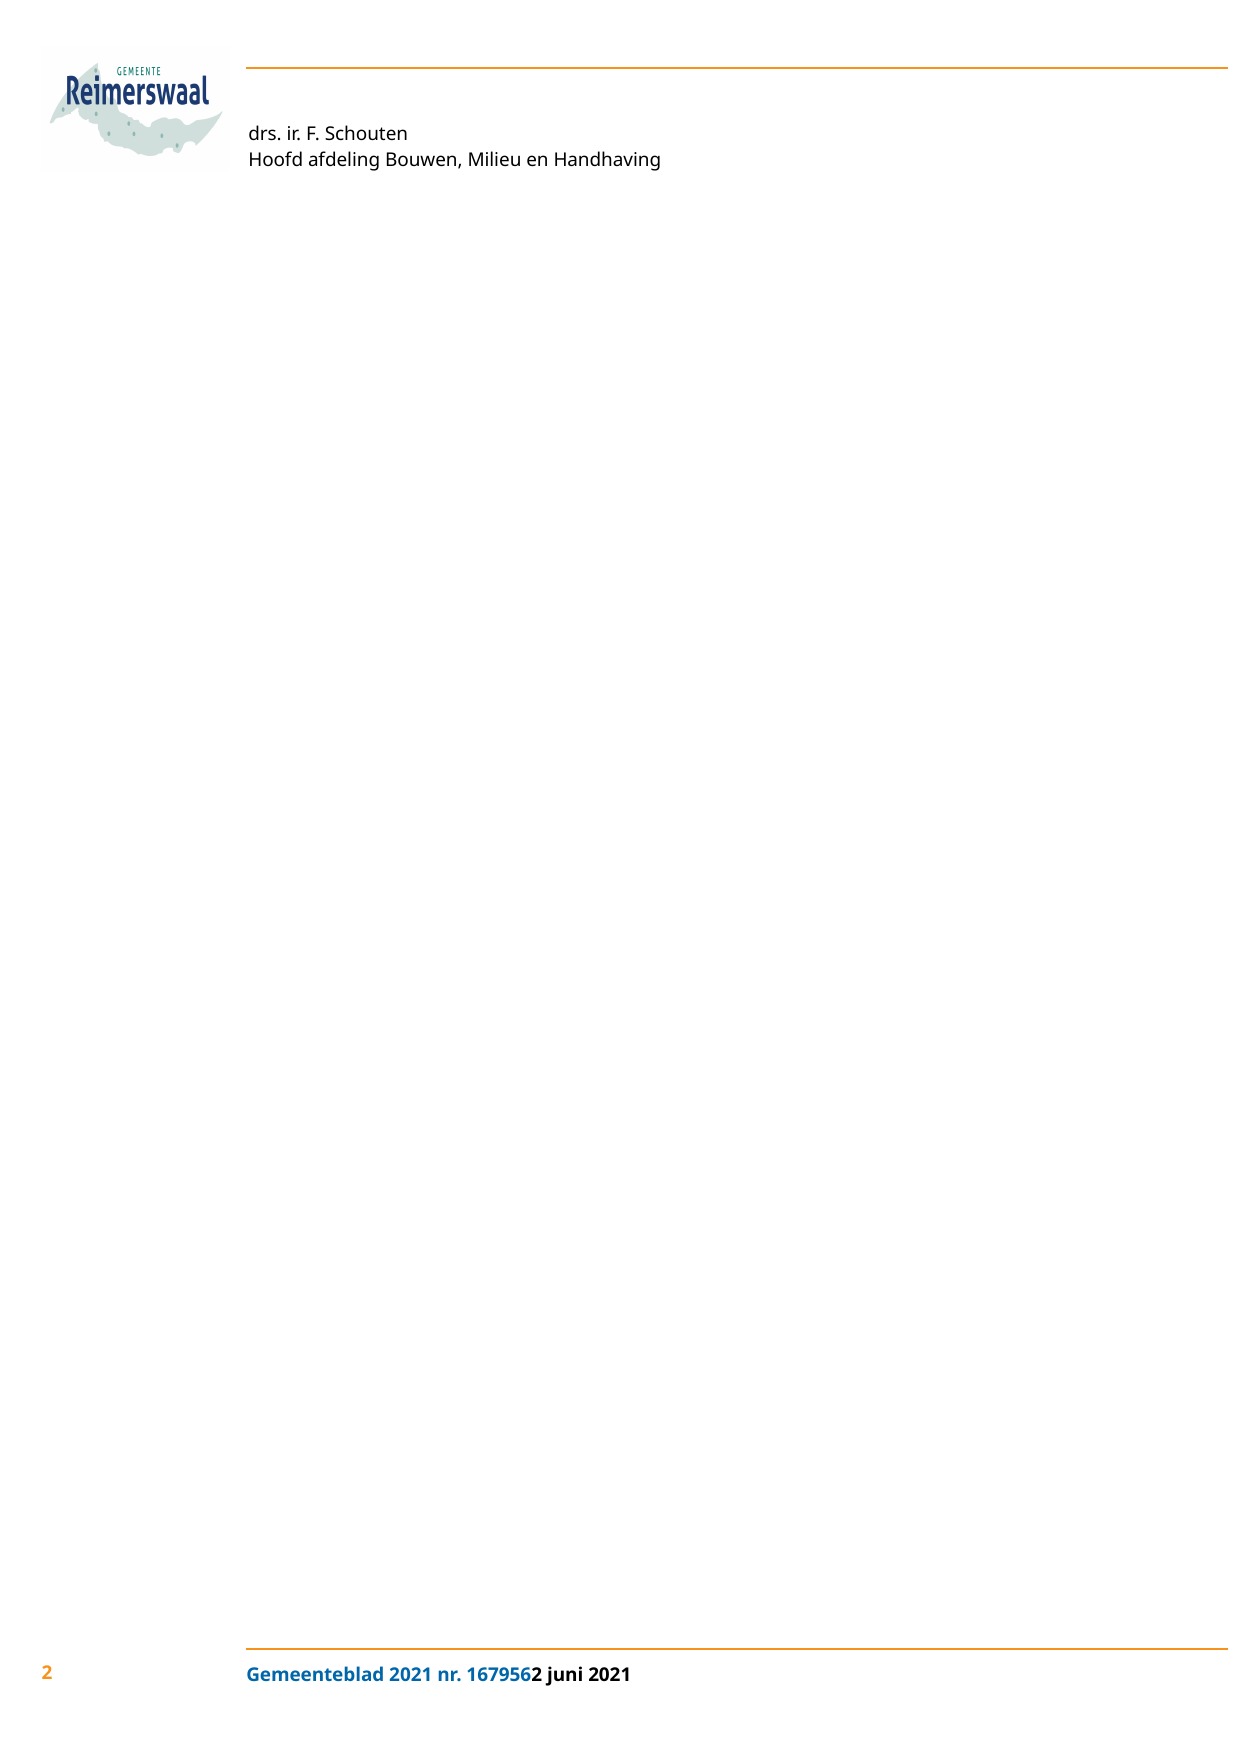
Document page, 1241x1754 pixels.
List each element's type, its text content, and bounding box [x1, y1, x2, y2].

text Hoofd afdeling Bouwen, Milieu en Handhaving [248, 146, 1152, 172]
text drs. ir. F. Schouten [248, 121, 1152, 146]
picture [41, 47, 231, 172]
